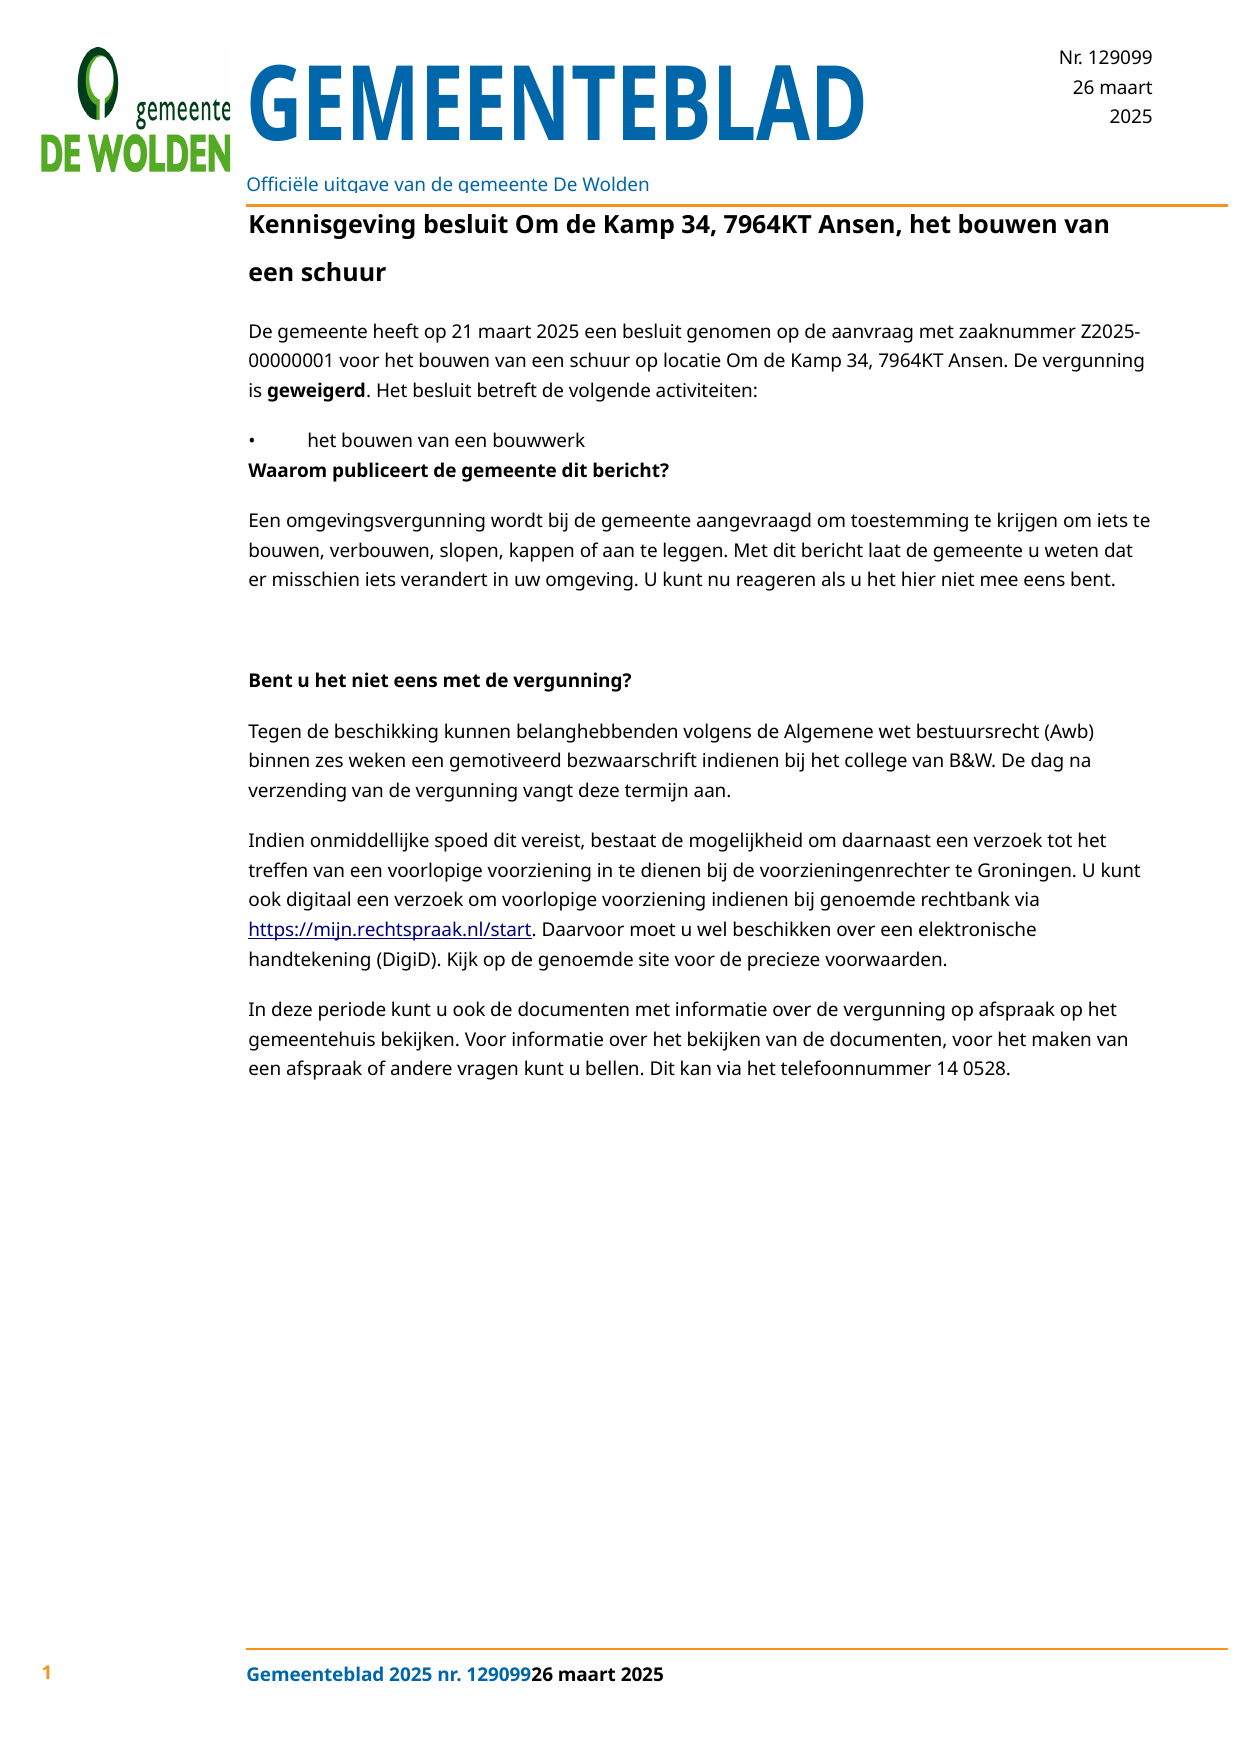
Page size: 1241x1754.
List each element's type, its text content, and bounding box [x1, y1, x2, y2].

text Bent u het niet eens met de vergunning? [248, 667, 1152, 693]
text Indien onmiddellijke spoed dit vereist, bestaat de mogelijkheid om daarnaast een verzoek tot het treffen van een voorlopige voorziening in te dienen bij de voorzieningenrechter te Groningen. U kunt ook digitaal een verzoek om voorlopige voorziening indienen bij genoemde rechtbank via https://mijn.rechtspraak.nl/start. Daarvoor moet u wel beschikken over een elektronische handtekening (DigiD). Kijk op de genoemde site voor de precieze voorwaarden. [248, 827, 1152, 972]
list het bouwen van een bouwwerk [248, 427, 1152, 453]
text Waarom publiceert de gemeente dit bericht? [248, 457, 1152, 483]
picture [41, 47, 231, 172]
text In deze periode kunt u ook de documenten met informatie over de vergunning op afspraak op het gemeentehuis bekijken. Voor informatie over het bekijken van de documenten, voor het maken van een afspraak of andere vragen kunt u bellen. Dit kan via het telefoonnummer 14 0528. [248, 996, 1152, 1081]
text Kennisgeving besluit Om de Kamp 34, 7964KT Ansen, het bouwen van een schuur [248, 207, 1152, 288]
text De gemeente heeft op 21 maart 2025 een besluit genomen op de aanvraag met zaaknummer Z2025-00000001 voor het bouwen van een schuur op locatie Om de Kamp 34, 7964KT Ansen. De vergunning is geweigerd. Het besluit betreft de volgende activiteiten: [248, 318, 1152, 403]
text Een omgevingsvergunning wordt bij de gemeente aangevraagd om toestemming te krijgen om iets te bouwen, verbouwen, slopen, kappen of aan te leggen. Met dit bericht laat de gemeente u weten dat er misschien iets verandert in uw omgeving. U kunt nu reageren als u het hier niet mee eens bent. [248, 507, 1152, 592]
text Tegen de beschikking kunnen belanghebbenden volgens de Algemene wet bestuursrecht (Awb) binnen zes weken een gemotiveerd bezwaarschrift indienen bij het college van B&W. De dag na verzending van de vergunning vangt deze termijn aan. [248, 718, 1152, 803]
